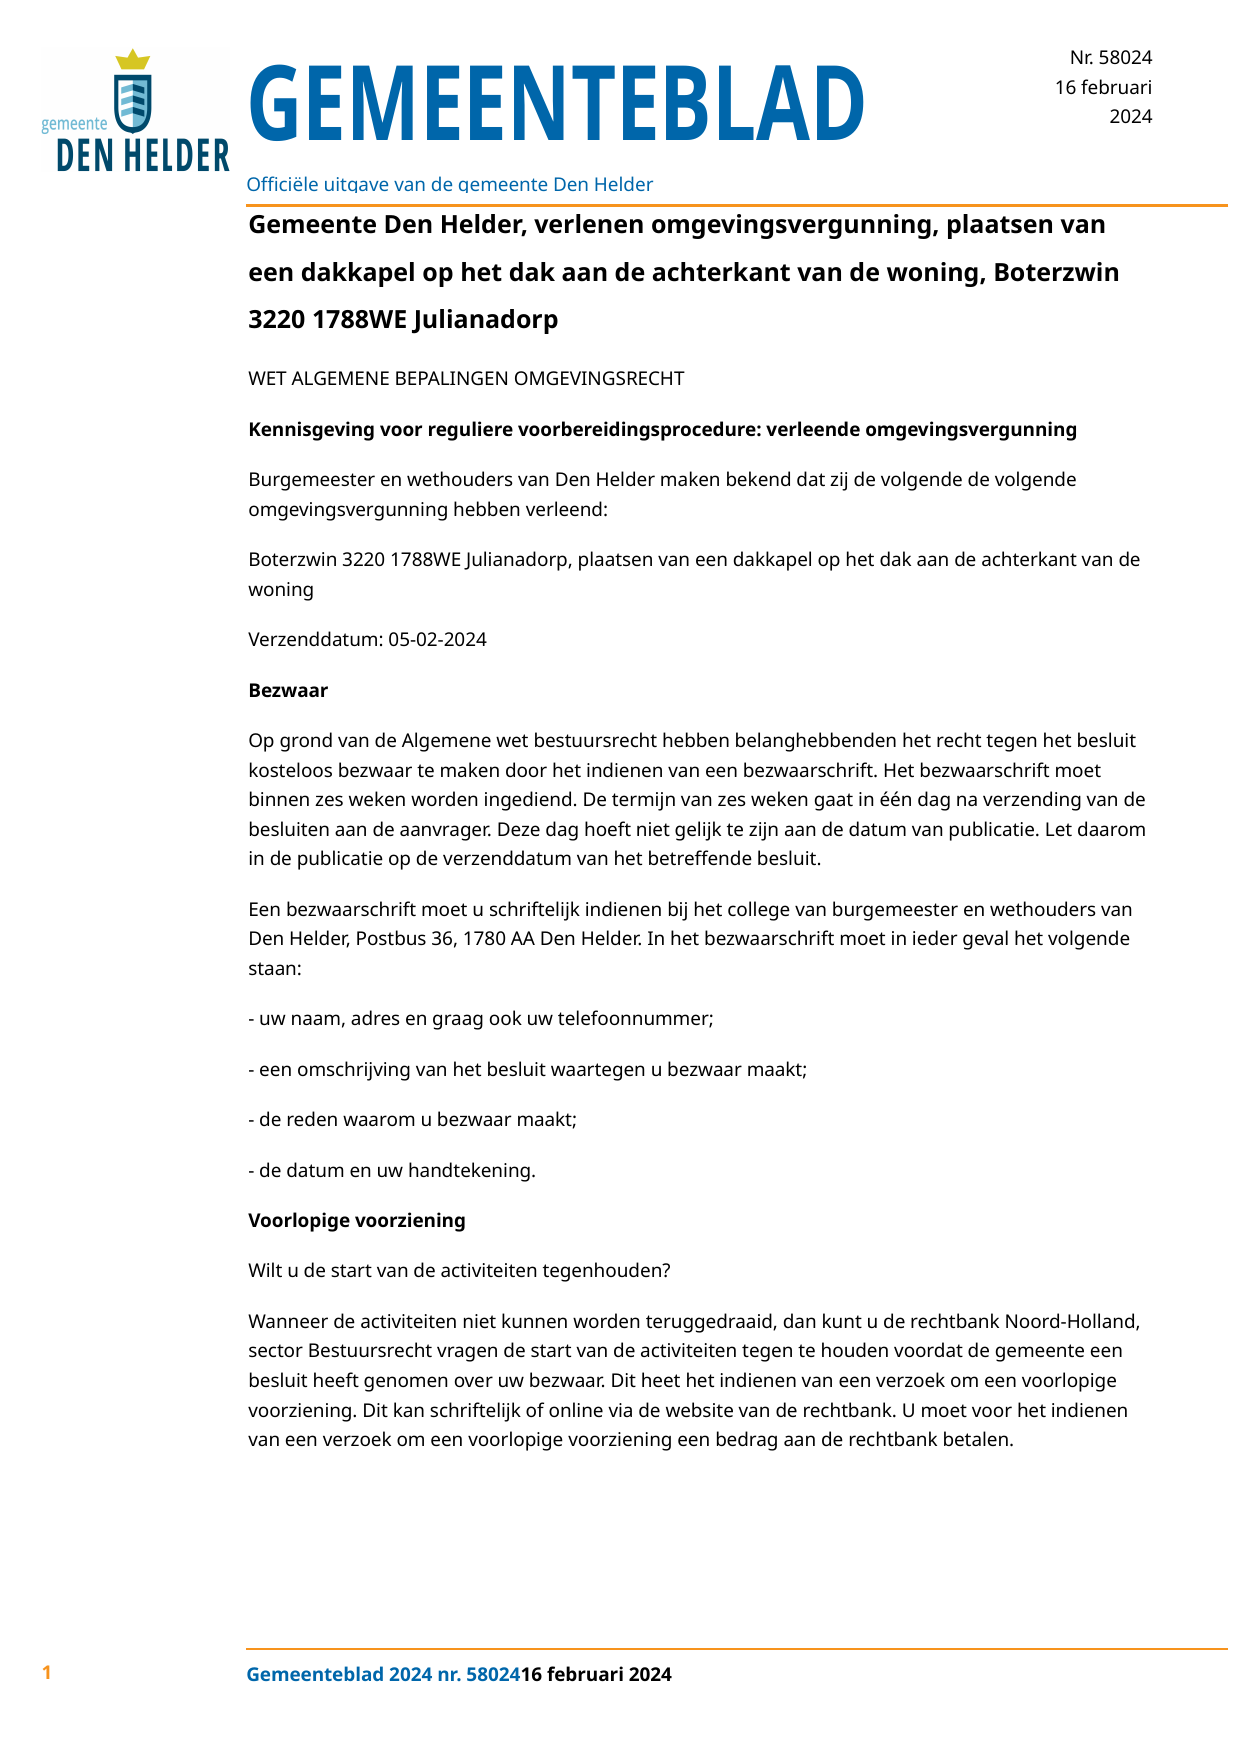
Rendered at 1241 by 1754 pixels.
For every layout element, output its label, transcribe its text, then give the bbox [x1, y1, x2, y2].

text - de reden waarom u bezwaar maakt; [248, 1106, 1152, 1132]
text Een bezwaarschrift moet u schriftelijk indienen bij het college van burgemeester en wethouders van Den Helder, Postbus 36, 1780 AA Den Helder. In het bezwaarschrift moet in ieder geval het volgende staan: [248, 896, 1152, 981]
text Kennisgeving voor reguliere voorbereidingsprocedure: verleende omgevingsvergunning [248, 416, 1152, 442]
text Burgemeester en wethouders van Den Helder maken bekend dat zij de volgende de volgende omgevingsvergunning hebben verleend: [248, 466, 1152, 522]
text - uw naam, adres en graag ook uw telefoonnummer; [248, 1006, 1152, 1031]
text Wilt u de start van de activiteiten tegenhouden? [248, 1258, 1152, 1283]
picture [130, 157, 135, 172]
text Wanneer de activiteiten niet kunnen worden teruggedraaid, dan kunt u de rechtbank Noord-Holland, sector Bestuursrecht vragen de start van de activiteiten tegen te houden voordat de gemeente een besluit heeft genomen over uw bezwaar. Dit heet het indienen van een verzoek om een voorlopige voorziening. Dit kan schriftelijk of online via de website van de rechtbank. U moet voor het indienen van een verzoek om een voorlopige voorziening een bedrag aan de rechtbank betalen. [248, 1308, 1152, 1452]
text Bezwaar [248, 677, 1152, 702]
text Gemeente Den Helder, verlenen omgevingsvergunning, plaatsen van een dakkapel op het dak aan de achterkant van de woning, Boterzwin 3220 1788WE Julianadorp [248, 207, 1152, 336]
picture [182, 144, 187, 165]
text Op grond van de Algemene wet bestuursrecht hebben belanghebbenden het recht tegen het besluit kosteloos bezwaar te maken door het indienen van een bezwaarschrift. Het bezwaarschrift moet binnen zes weken worden ingediend. De termijn van zes weken gaat in één dag na verzending van de besluiten aan de aanvrager. Deze dag hoeft niet gelijk te zijn aan de datum van publicatie. Let daarom in de publicatie op de verzenddatum van het betreffende besluit. [248, 727, 1152, 871]
text - een omschrijving van het besluit waartegen u bezwaar maakt; [248, 1056, 1152, 1082]
text Voorlopige voorziening [248, 1207, 1152, 1233]
picture [100, 154, 106, 172]
text Boterzwin 3220 1788WE Julianadorp, plaatsen van een dakkapel op het dak aan de achterkant van de woning [248, 546, 1152, 602]
picture [63, 144, 68, 165]
picture [41, 47, 231, 172]
text Verzenddatum: 05-02-2024 [248, 626, 1152, 652]
text WET ALGEMENE BEPALINGEN OMGEVINGSRECHT [248, 366, 1152, 391]
text - de datum en uw handtekening. [248, 1157, 1152, 1182]
picture [220, 160, 224, 172]
